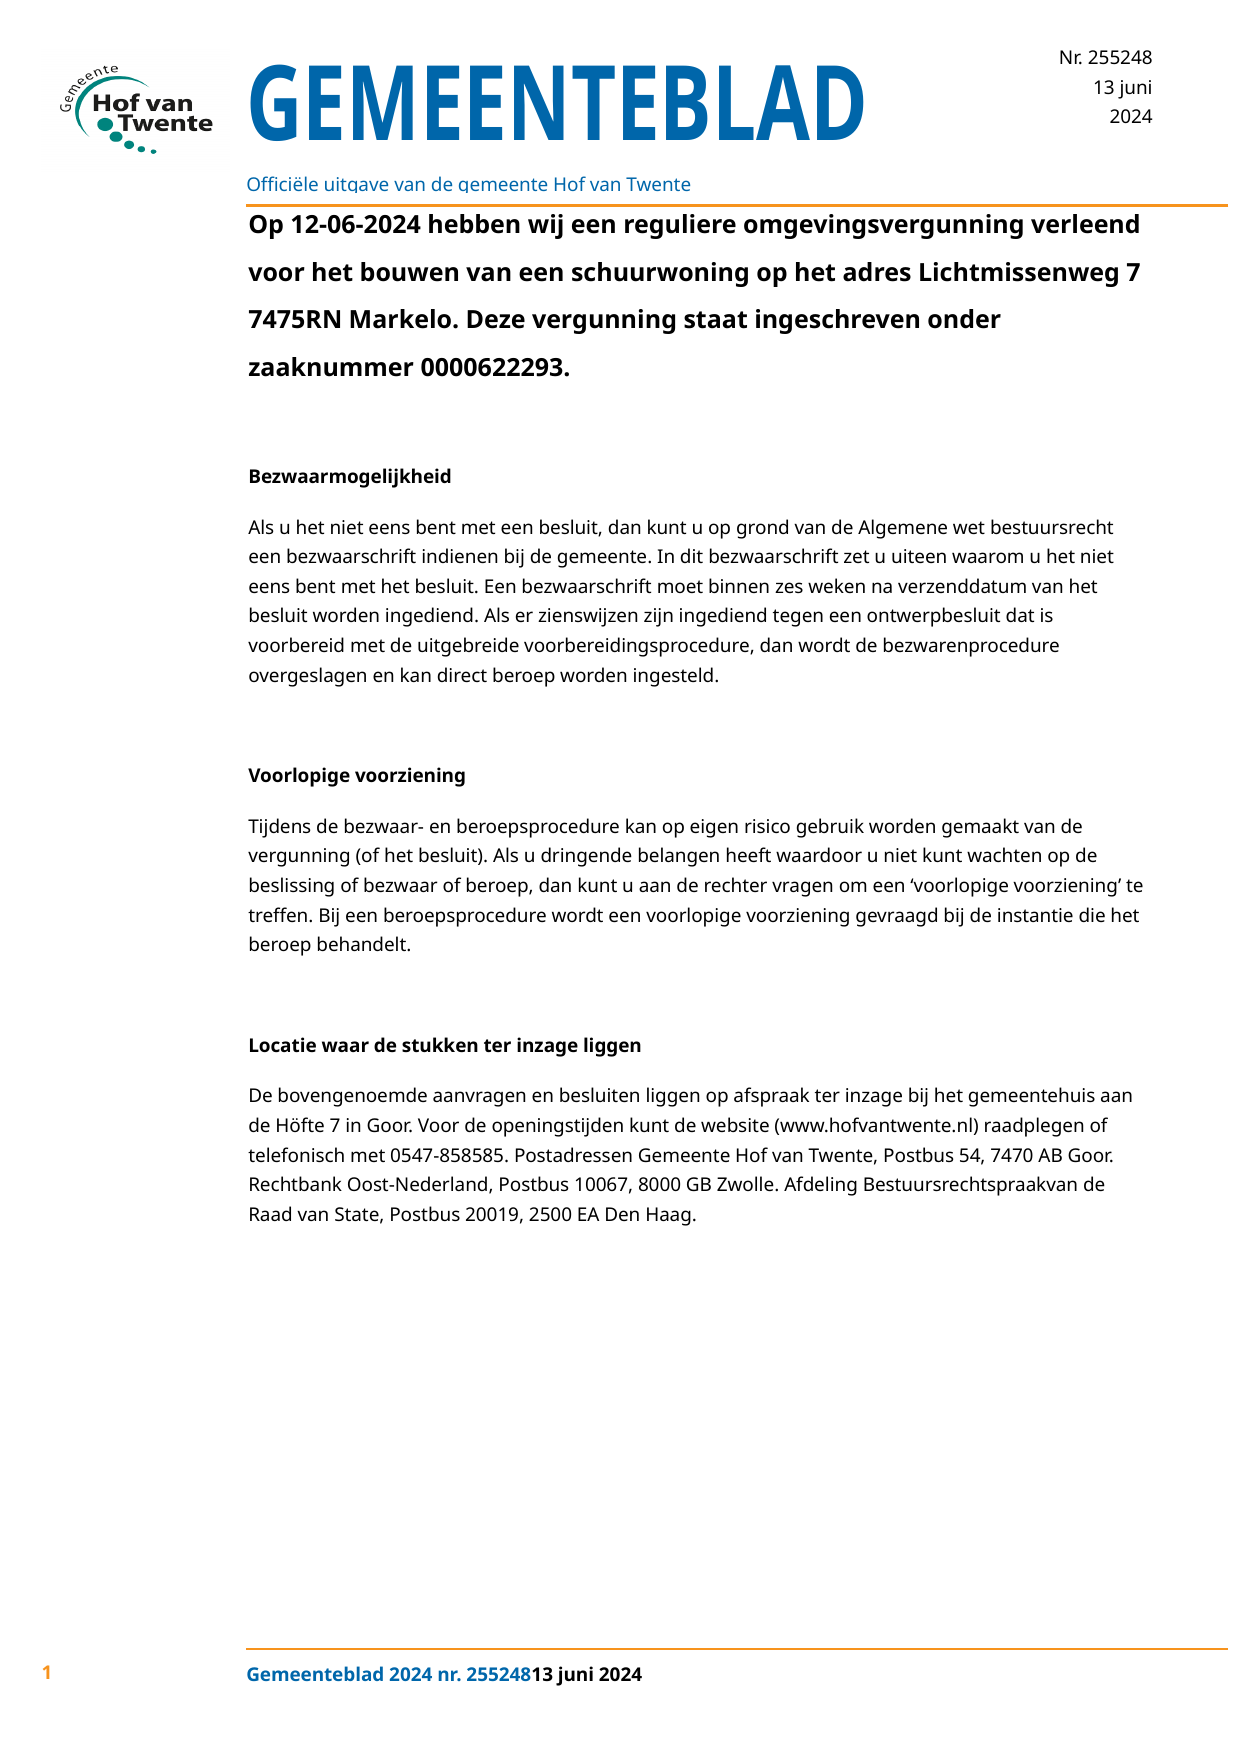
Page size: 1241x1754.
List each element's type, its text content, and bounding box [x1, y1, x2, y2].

text De bovengenoemde aanvragen en besluiten liggen op afspraak ter inzage bij het gemeentehuis aan de Höfte 7 in Goor. Voor de openingstijden kunt de website (www.hofvantwente.nl) raadplegen of telefonisch met 0547-858585. Postadressen Gemeente Hof van Twente, Postbus 54, 7470 AB Goor. Rechtbank Oost-Nederland, Postbus 10067, 8000 GB Zwolle. Afdeling Bestuursrechtspraakvan de Raad van State, Postbus 20019, 2500 EA Den Haag. [248, 1083, 1152, 1227]
text Als u het niet eens bent met een besluit, dan kunt u op grond van de Algemene wet bestuursrecht een bezwaarschrift indienen bij de gemeente. In dit bezwaarschrift zet u uiteen waarom u het niet eens bent met het besluit. Een bezwaarschrift moet binnen zes weken na verzenddatum van het besluit worden ingediend. Als er zienswijzen zijn ingediend tegen een ontwerpbesluit dat is voorbereid met de uitgebreide voorbereidingsprocedure, dan wordt de bezwarenprocedure overgeslagen en kan direct beroep worden ingesteld. [248, 514, 1152, 688]
text Tijdens de bezwaar- en beroepsprocedure kan op eigen risico gebruik worden gemaakt van de vergunning (of het besluit). Als u dringende belangen heeft waardoor u niet kunt wachten op de beslissing of bezwaar of beroep, dan kunt u aan de rechter vragen om een ‘voorlopige voorziening’ te treffen. Bij een beroepsprocedure wordt een voorlopige voorziening gevraagd bij de instantie die het beroep behandelt. [248, 813, 1152, 957]
text Voorlopige voorziening [248, 763, 1152, 788]
text Locatie waar de stukken ter inzage liggen [248, 1032, 1152, 1058]
text Bezwaarmogelijkheid [248, 463, 1152, 489]
picture [41, 47, 231, 172]
text Op 12-06-2024 hebben wij een reguliere omgevingsvergunning verleend voor het bouwen van een schuurwoning op het adres Lichtmissenweg 7 7475RN Markelo. Deze vergunning staat ingeschreven onder zaaknummer 0000622293. [248, 207, 1152, 384]
